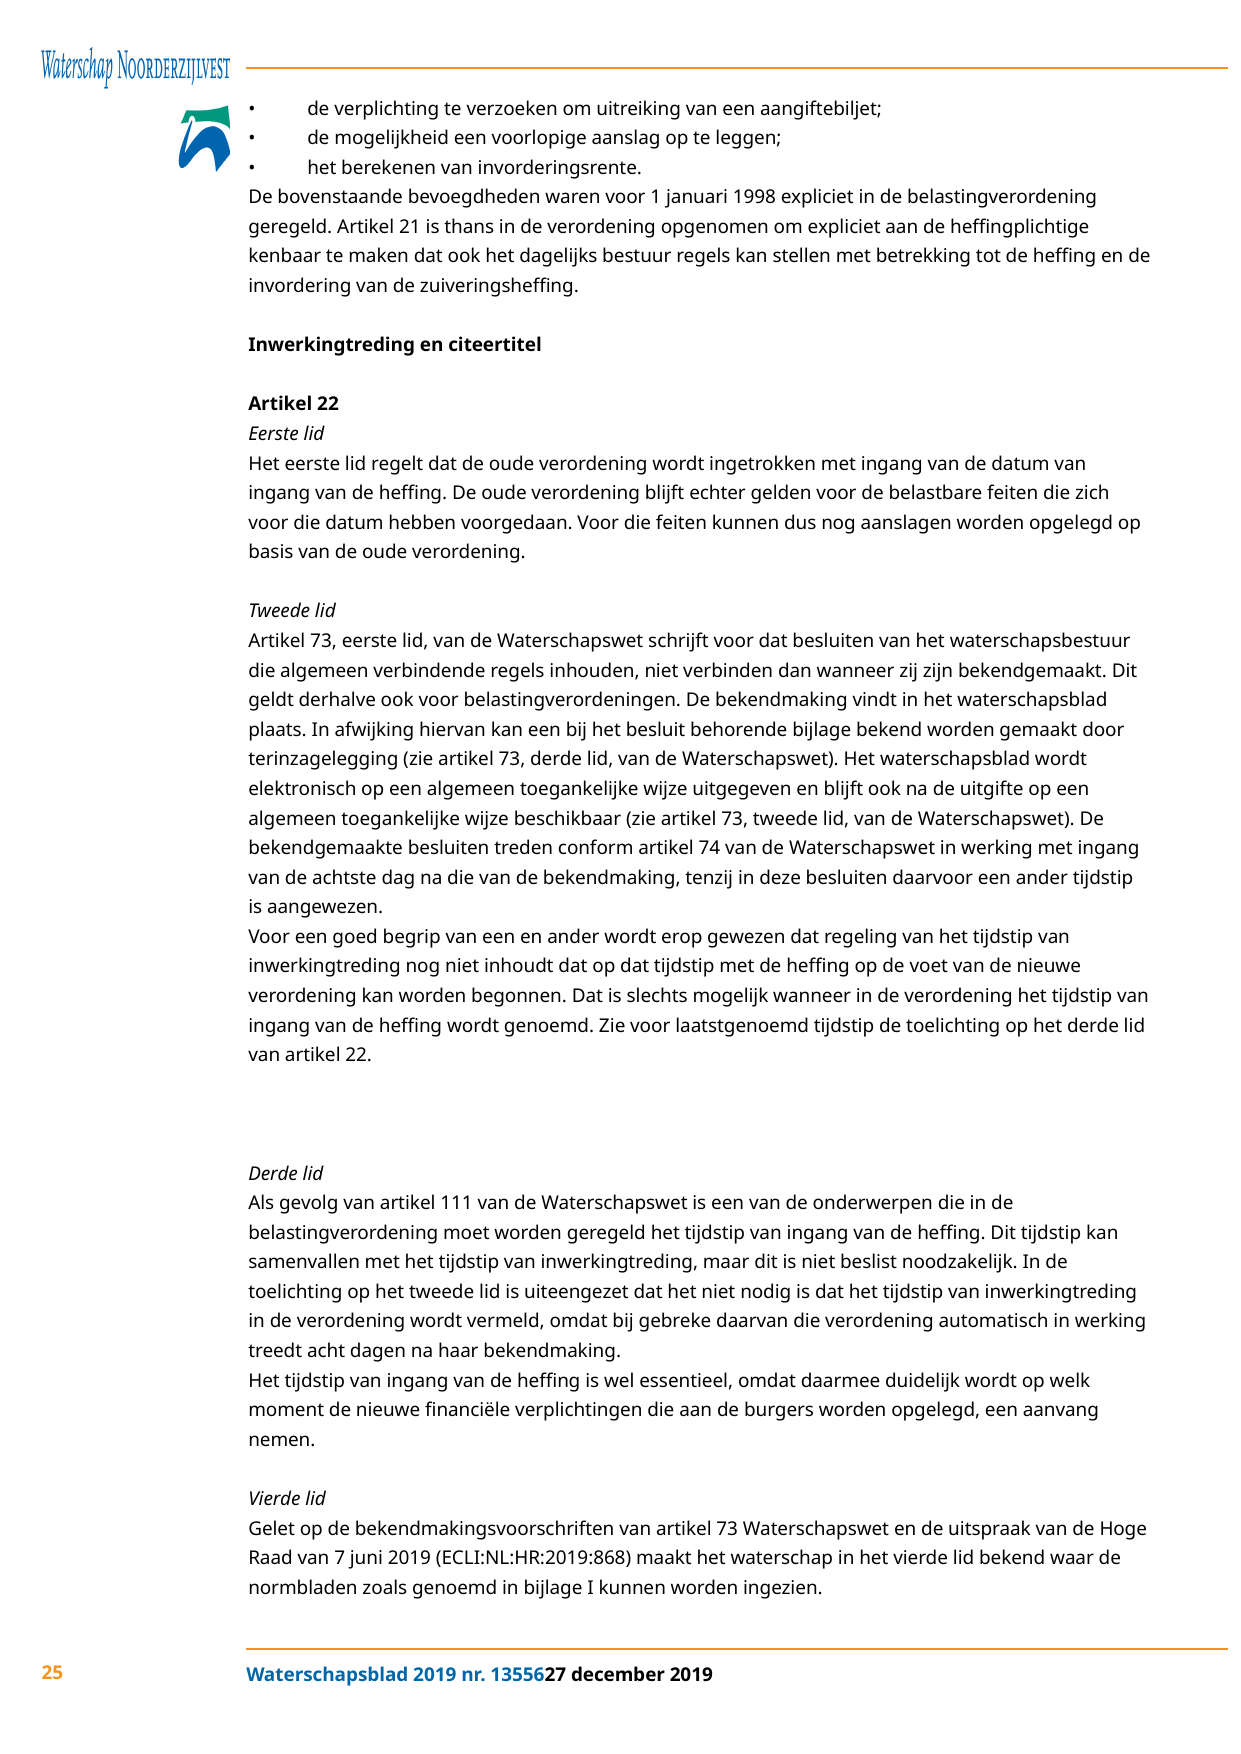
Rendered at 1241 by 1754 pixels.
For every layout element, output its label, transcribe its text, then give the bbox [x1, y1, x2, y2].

text De bovenstaande bevoegdheden waren voor 1 januari 1998 expliciet in de belastingverordening geregeld. Artikel 21 is thans in de verordening opgenomen om expliciet aan de heffingplichtige kenbaar te maken dat ook het dagelijks bestuur regels kan stellen met betrekking tot de heffing en de invordering van de zuiveringsheffing. [248, 183, 1152, 298]
list de verplichting te verzoeken om uitreiking van een aangiftebiljet; [248, 95, 1152, 121]
text Eerste lid [248, 420, 1152, 446]
text Derde lid [248, 1160, 1152, 1186]
text Het eerste lid regelt dat de oude verordening wordt ingetrokken met ingang van de datum van ingang van de heffing. De oude verordening blijft echter gelden voor de belastbare feiten die zich voor die datum hebben voorgedaan. Voor die feiten kunnen dus nog aanslagen worden opgelegd op basis van de oude verordening. [248, 450, 1152, 564]
text Voor een goed begrip van een en ander wordt erop gewezen dat regeling van het tijdstip van inwerkingtreding nog niet inhoudt dat op dat tijdstip met de heffing op de voet van de nieuwe verordening kan worden begonnen. Dat is slechts mogelijk wanneer in de verordening het tijdstip van ingang van de heffing wordt genoemd. Zie voor laatstgenoemd tijdstip de toelichting op het derde lid van artikel 22. [248, 923, 1152, 1067]
text Tweede lid [248, 598, 1152, 623]
list het berekenen van invorderingsrente. [248, 154, 1152, 180]
text Inwerkingtreding en citeertitel [248, 331, 1152, 357]
text Artikel 73, eerste lid, van de Waterschapswet schrijft voor dat besluiten van het waterschapsbestuur die algemeen verbindende regels inhouden, niet verbinden dan wanneer zij zijn bekendgemaakt. Dit geldt derhalve ook voor belastingverordeningen. De bekendmaking vindt in het waterschapsblad plaats. In afwijking hiervan kan een bij het besluit behorende bijlage bekend worden gemaakt door terinzagelegging (zie artikel 73, derde lid, van de Waterschapswet). Het waterschapsblad wordt elektronisch op een algemeen toegankelijke wijze uitgegeven en blijft ook na de uitgifte op een algemeen toegankelijke wijze beschikbaar (zie artikel 73, tweede lid, van de Waterschapswet). De bekendgemaakte besluiten treden conform artikel 74 van de Waterschapswet in werking met ingang van de achtste dag na die van de bekendmaking, tenzij in deze besluiten daarvoor een ander tijdstip is aangewezen. [248, 627, 1152, 919]
picture [41, 47, 231, 172]
text Gelet op de bekendmakingsvoorschriften van artikel 73 Waterschapswet en de uitspraak van de Hoge Raad van 7 juni 2019 (ECLI:NL:HR:2019:868) maakt het waterschap in het vierde lid bekend waar de normbladen zoals genoemd in bijlage I kunnen worden ingezien. [248, 1515, 1152, 1600]
text Als gevolg van artikel 111 van de Waterschapswet is een van de onderwerpen die in de belastingverordening moet worden geregeld het tijdstip van ingang van de heffing. Dit tijdstip kan samenvallen met het tijdstip van inwerkingtreding, maar dit is niet beslist noodzakelijk. In de toelichting op het tweede lid is uiteengezet dat het niet nodig is dat het tijdstip van inwerkingtreding in de verordening wordt vermeld, omdat bij gebreke daarvan die verordening automatisch in werking treedt acht dagen na haar bekendmaking. [248, 1189, 1152, 1363]
text Artikel 22 [248, 391, 1152, 416]
list de mogelijkheid een voorlopige aanslag op te leggen; [248, 124, 1152, 150]
text Het tijdstip van ingang van de heffing is wel essentieel, omdat daarmee duidelijk wordt op welk moment de nieuwe financiële verplichtingen die aan de burgers worden opgelegd, een aanvang nemen. [248, 1367, 1152, 1452]
text Vierde lid [248, 1485, 1152, 1511]
